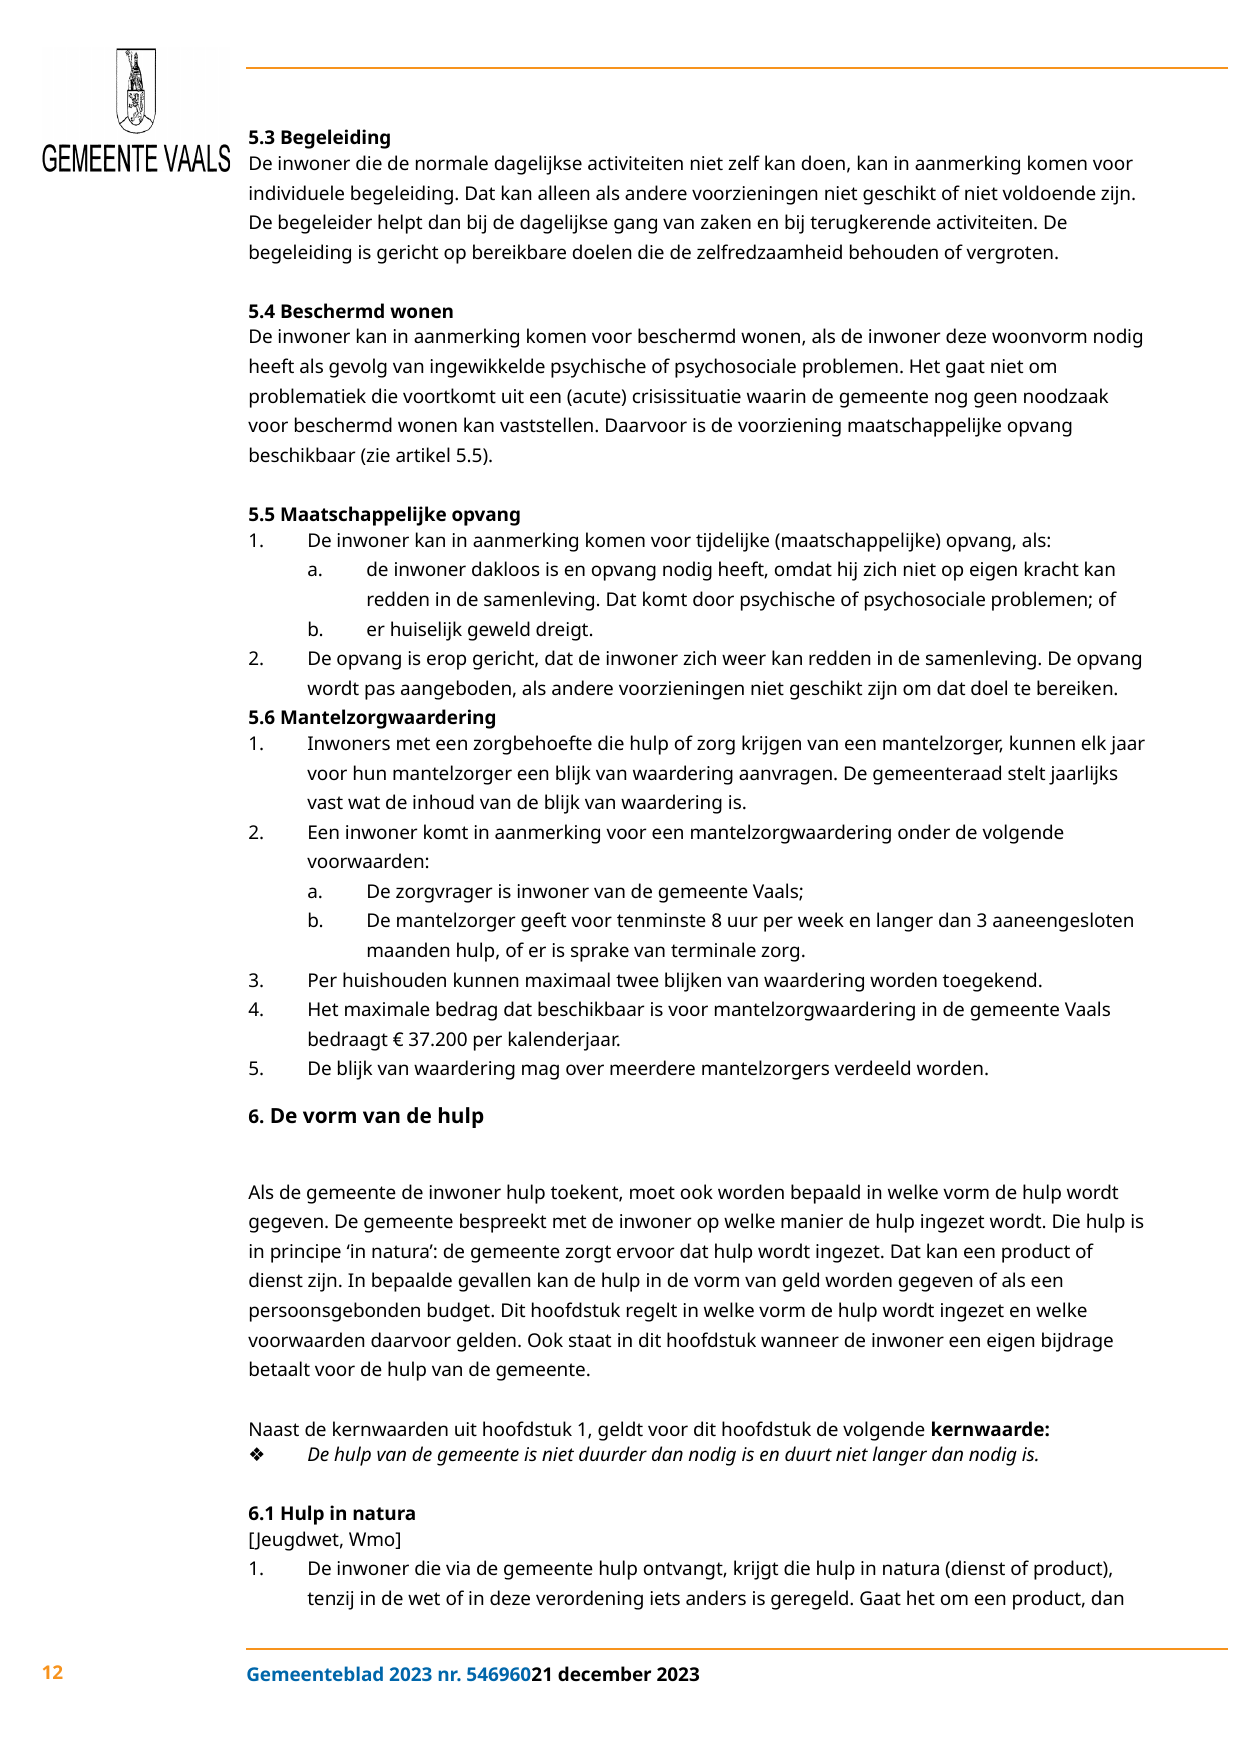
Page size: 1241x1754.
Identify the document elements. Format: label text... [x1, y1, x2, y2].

list De blijk van waardering mag over meerdere mantelzorgers verdeeld worden. [248, 1056, 1152, 1081]
list Het maximale bedrag dat beschikbaar is voor mantelzorgwaardering in de gemeente Vaals bedraagt € 37.200 per kalenderjaar. [248, 996, 1152, 1052]
list Per huishouden kunnen maximaal twee blijken van waardering worden toegekend. [248, 967, 1152, 993]
list De zorgvrager is inwoner van de gemeente Vaals; [307, 878, 1152, 904]
list er huiselijk geweld dreigt. [307, 616, 1152, 641]
picture [41, 47, 231, 172]
text Als de gemeente de inwoner hulp toekent, moet ook worden bepaald in welke vorm de hulp wordt gegeven. De gemeente bespreekt met de inwoner op welke manier de hulp ingezet wordt. Die hulp is in principe ‘in natura’: de gemeente zorgt ervoor dat hulp wordt ingezet. Dat kan een product of dienst zijn. In bepaalde gevallen kan de hulp in de vorm van geld worden gegeven of als een persoonsgebonden budget. Dit hoofdstuk regelt in welke vorm de hulp wordt ingezet en welke voorwaarden daarvoor gelden. Ook staat in dit hoofdstuk wanneer de inwoner een eigen bijdrage betaalt voor de hulp van de gemeente. [248, 1179, 1152, 1382]
table_header Naast de kernwaarden uit hoofdstuk 1, geldt voor dit hoofdstuk de volgende kernwaarde: [248, 1416, 1152, 1441]
list De mantelzorger geeft voor tenminste 8 uur per week en langer dan 3 aaneengesloten maanden hulp, of er is sprake van terminale zorg. [307, 908, 1152, 963]
text De inwoner kan in aanmerking komen voor beschermd wonen, als de inwoner deze woonvorm nodig heeft als gevolg van ingewikkelde psychische of psychosociale problemen. Het gaat niet om problematiek die voortkomt uit een (acute) crisissituatie waarin de gemeente nog geen noodzaak voor beschermd wonen kan vaststellen. Daarvoor is de voorziening maatschappelijke opvang beschikbaar (zie artikel 5.5). [248, 324, 1152, 468]
text 5.3 Begeleiding [248, 124, 1152, 150]
list Een inwoner komt in aanmerking voor een mantelzorgwaardering onder de volgende voorwaarden: [248, 819, 1152, 874]
text 5.6 Mantelzorgwaardering [248, 704, 1152, 730]
text De inwoner die de normale dagelijkse activiteiten niet zelf kan doen, kan in aanmerking komen voor individuele begeleiding. Dat kan alleen als andere voorzieningen niet geschikt of niet voldoende zijn. De begeleider helpt dan bij de dagelijkse gang van zaken en bij terugkerende activiteiten. De begeleiding is gericht op bereikbare doelen die de zelfredzaamheid behouden of vergroten. [248, 150, 1152, 264]
list De opvang is erop gericht, dat de inwoner zich weer kan redden in de samenleving. De opvang wordt pas aangeboden, als andere voorzieningen niet geschikt zijn om dat doel te bereiken. [248, 645, 1152, 701]
text [Jeugdwet, Wmo] [248, 1526, 1152, 1551]
table_cell De hulp van de gemeente is niet duurder dan nodig is en duurt niet langer dan nodig is. [248, 1441, 1152, 1467]
text 6. De vorm van de hulp [248, 1101, 1152, 1130]
text 5.4 Beschermd wonen [248, 298, 1152, 324]
text 5.5 Maatschappelijke opvang [248, 501, 1152, 527]
text 6.1 Hulp in natura [248, 1500, 1152, 1526]
list De inwoner kan in aanmerking komen voor tijdelijke (maatschappelijke) opvang, als: [248, 527, 1152, 553]
list de inwoner dakloos is en opvang nodig heeft, omdat hij zich niet op eigen kracht kan redden in de samenleving. Dat komt door psychische of psychosociale problemen; of [307, 557, 1152, 612]
list De inwoner die via de gemeente hulp ontvangt, krijgt die hulp in natura (dienst of product), tenzij in de wet of in deze verordening iets anders is geregeld. Gaat het om een product, dan [248, 1555, 1152, 1611]
list Inwoners met een zorgbehoefte die hulp of zorg krijgen van een mantelzorger, kunnen elk jaar voor hun mantelzorger een blijk van waardering aanvragen. De gemeenteraad stelt jaarlijks vast wat de inhoud van de blijk van waardering is. [248, 730, 1152, 815]
